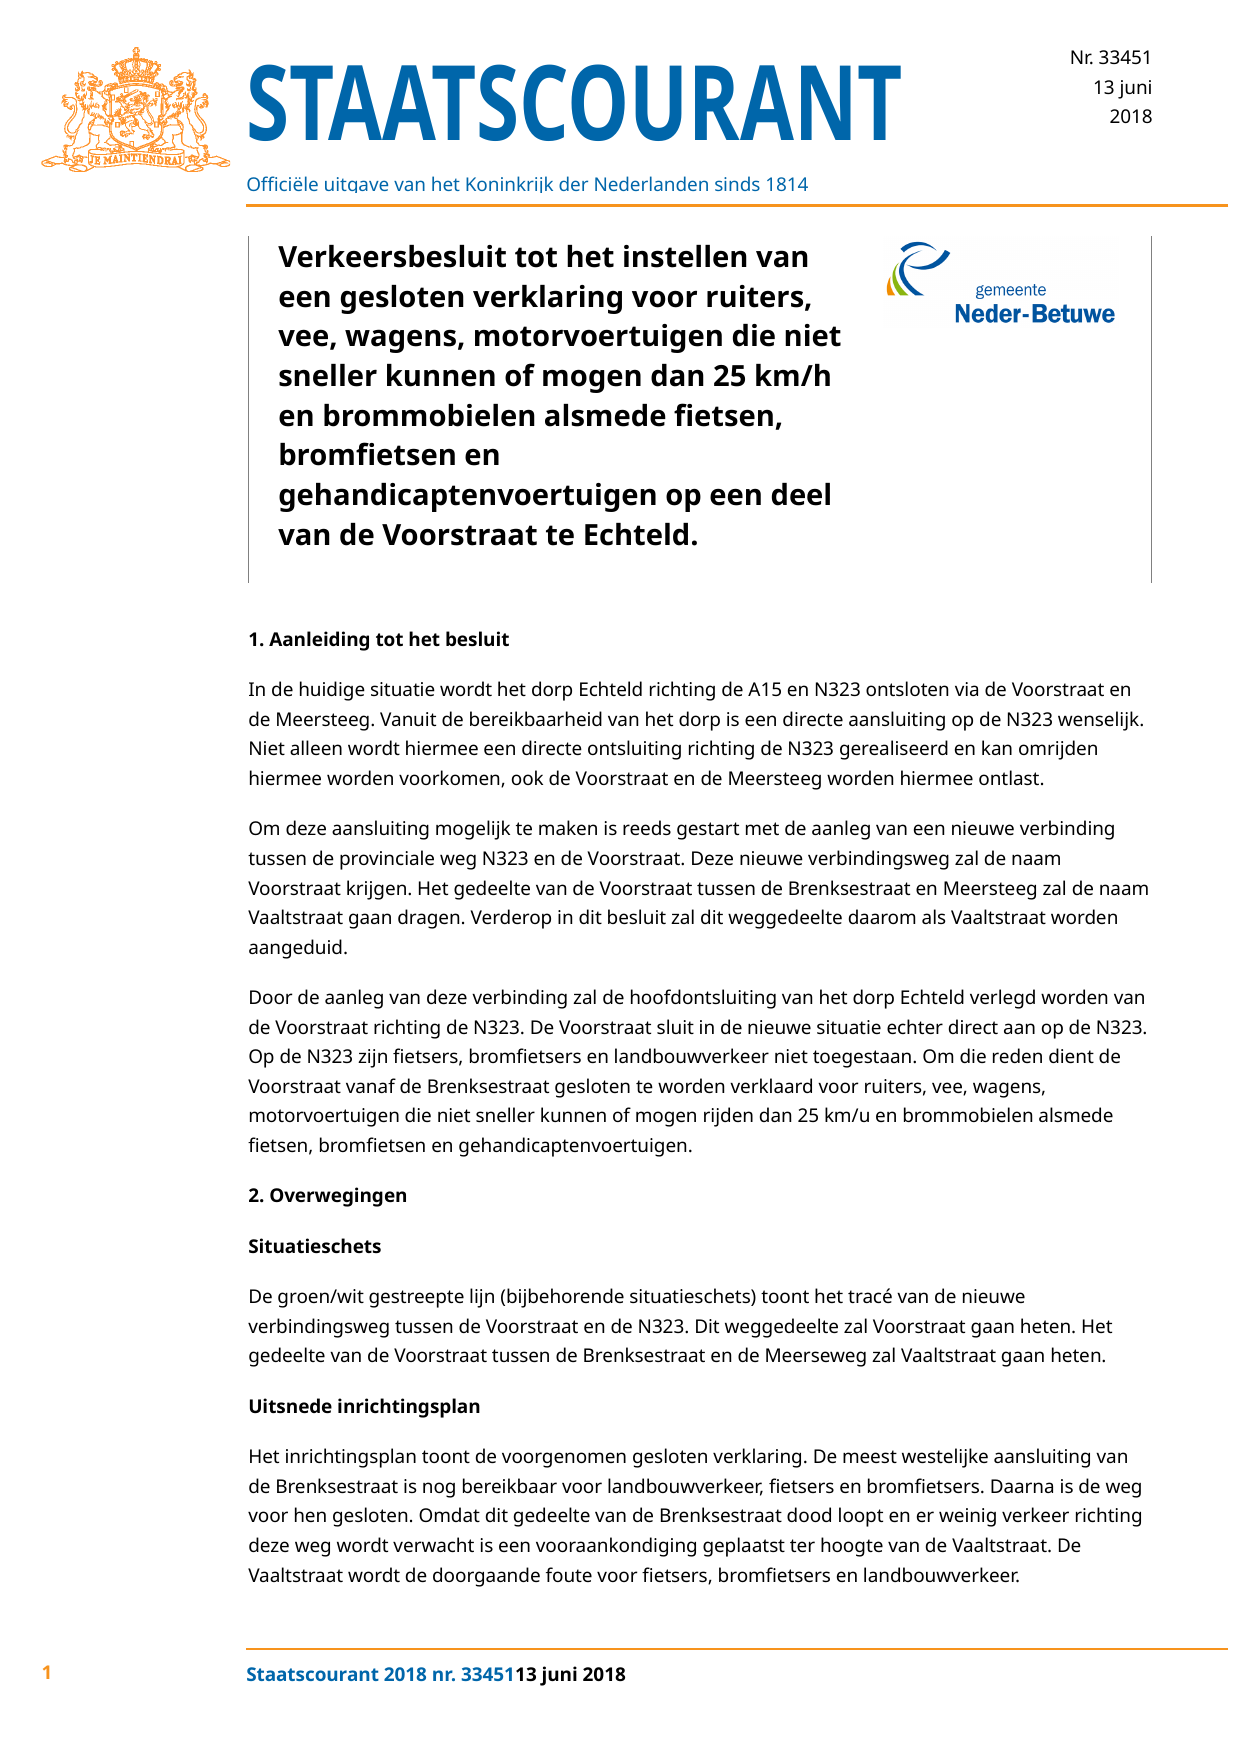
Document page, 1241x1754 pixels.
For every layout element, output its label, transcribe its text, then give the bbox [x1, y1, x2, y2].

text Het inrichtingsplan toont de voorgenomen gesloten verklaring. De meest westelijke aansluiting van de Brenksestraat is nog bereikbaar voor landbouwverkeer, fietsers en bromfietsers. Daarna is de weg voor hen gesloten. Omdat dit gedeelte van de Brenksestraat dood loopt en er weinig verkeer richting deze weg wordt verwacht is een vooraankondiging geplaatst ter hoogte van de Vaaltstraat. De Vaaltstraat wordt de doorgaande foute voor fietsers, bromfietsers en landbouwverkeer. [248, 1443, 1152, 1588]
text Door de aanleg van deze verbinding zal de hoofdontsluiting van het dorp Echteld verlegd worden van de Voorstraat richting de N323. De Voorstraat sluit in de nieuwe situatie echter direct aan op de N323. Op de N323 zijn fietsers, bromfietsers en landbouwverkeer niet toegestaan. Om die reden dient de Voorstraat vanaf de Brenksestraat gesloten te worden verklaard voor ruiters, vee, wagens, motorvoertuigen die niet sneller kunnen of mogen rijden dan 25 km/u en brommobielen alsmede fietsen, bromfietsen en gehandicaptenvoertuigen. [248, 984, 1152, 1158]
text Situatieschets [248, 1233, 1152, 1259]
picture [882, 236, 1119, 328]
picture [41, 47, 231, 172]
table_header [850, 236, 1151, 583]
text In de huidige situatie wordt het dorp Echteld richting de A15 en N323 ontsloten via de Voorstraat en de Meersteeg. Vanuit de bereikbaarheid van het dorp is een directe aansluiting op de N323 wenselijk. Niet alleen wordt hiermee een directe ontsluiting richting de N323 gerealiseerd en kan omrijden hiermee worden voorkomen, ook de Voorstraat en de Meersteeg worden hiermee ontlast. [248, 676, 1152, 791]
text 1. Aanleiding tot het besluit [248, 626, 1152, 652]
text De groen/wit gestreepte lijn (bijbehorende situatieschets) toont het tracé van de nieuwe verbindingsweg tussen de Voorstraat en de N323. Dit weggedeelte zal Voorstraat gaan heten. Het gedeelte van de Voorstraat tussen de Brenksestraat en de Meerseweg zal Vaaltstraat gaan heten. [248, 1283, 1152, 1368]
text Om deze aansluiting mogelijk te maken is reeds gestart met de aanleg van een nieuwe verbinding tussen de provinciale weg N323 en de Voorstraat. Deze nieuwe verbindingsweg zal de naam Voorstraat krijgen. Het gedeelte van de Voorstraat tussen de Brenksestraat en Meersteeg zal de naam Vaaltstraat gaan dragen. Verderop in dit besluit zal dit weggedeelte daarom als Vaaltstraat worden aangeduid. [248, 816, 1152, 960]
text Uitsnede inrichtingsplan [248, 1393, 1152, 1419]
table_header Verkeersbesluit tot het instellen van een gesloten verklaring voor ruiters, vee, wagens, motorvoertuigen die niet sneller kunnen of mogen dan 25 km/h en brommobielen alsmede fietsen, bromfietsen en gehandicaptenvoertuigen op een deel van de Voorstraat te Echteld. [249, 236, 850, 583]
text 2. Overwegingen [248, 1183, 1152, 1208]
